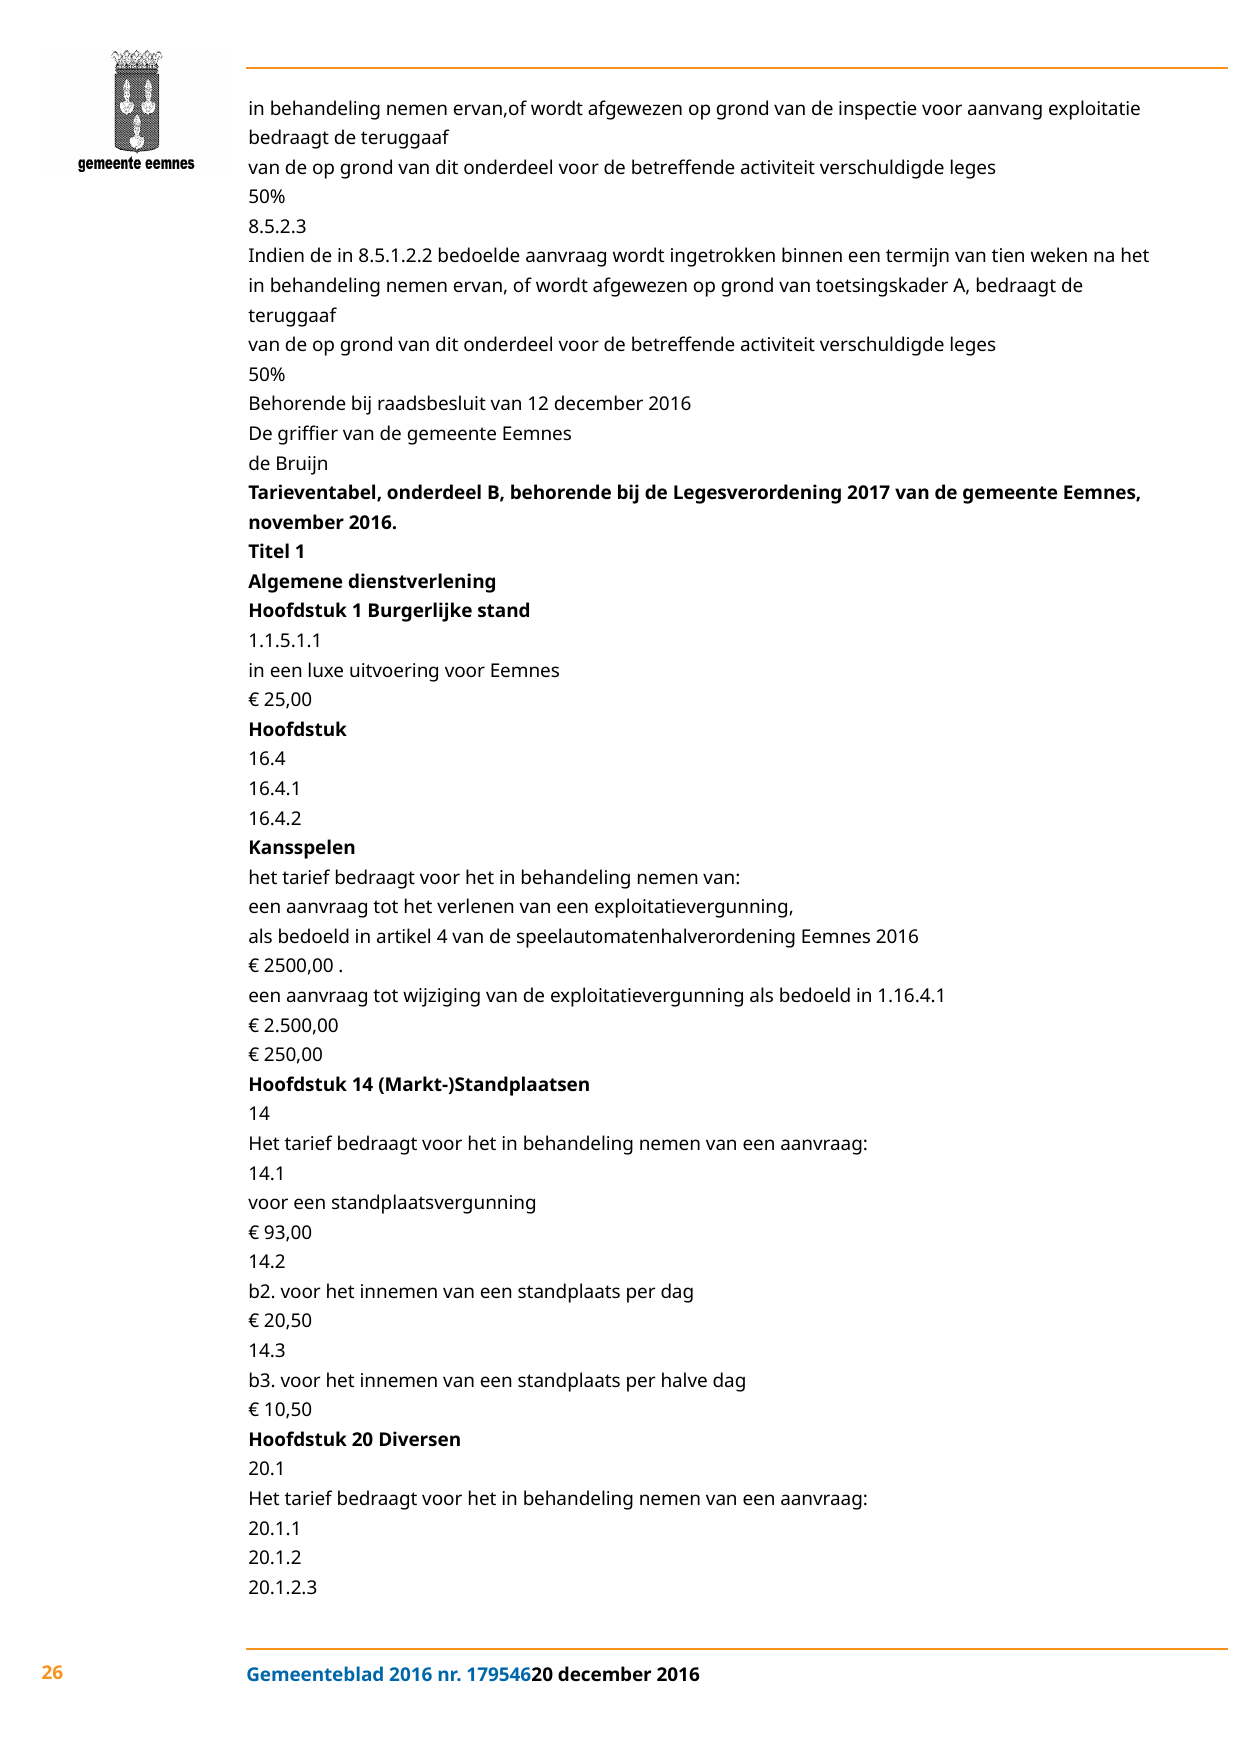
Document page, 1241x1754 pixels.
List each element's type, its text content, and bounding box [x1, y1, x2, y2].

text bedraagt de teruggaaf [248, 124, 1152, 150]
text € 20,50 [248, 1308, 1152, 1333]
text Het tarief bedraagt voor het in behandeling nemen van een aanvraag: [248, 1130, 1152, 1156]
text b3. voor het innemen van een standplaats per halve dag [248, 1367, 1152, 1393]
text € 93,00 [248, 1219, 1152, 1245]
text als bedoeld in artikel 4 van de speelautomatenhalverordening Eemnes 2016 [248, 923, 1152, 949]
text Kansspelen [248, 834, 1152, 860]
text een aanvraag tot het verlenen van een exploitatievergunning, [248, 893, 1152, 919]
text Het tarief bedraagt voor het in behandeling nemen van een aanvraag: [248, 1485, 1152, 1511]
text Tarieventabel, onderdeel B, behorende bij de Legesverordening 2017 van de gemeente Eemnes, november 2016. [248, 479, 1152, 535]
text Algemene dienstverlening [248, 568, 1152, 594]
text 14 [248, 1101, 1152, 1126]
text € 25,00 [248, 686, 1152, 712]
text 14.3 [248, 1337, 1152, 1363]
text het tarief bedraagt voor het in behandeling nemen van: [248, 864, 1152, 890]
picture [41, 47, 231, 172]
text 16.4 [248, 746, 1152, 771]
text Hoofdstuk 20 Diversen [248, 1426, 1152, 1452]
text Hoofdstuk 1 Burgerlijke stand [248, 598, 1152, 623]
text 14.1 [248, 1160, 1152, 1186]
text 16.4.1 [248, 775, 1152, 801]
text € 250,00 [248, 1041, 1152, 1067]
text een aanvraag tot wijziging van de exploitatievergunning als bedoeld in 1.16.4.1 [248, 982, 1152, 1008]
text € 2500,00 . [248, 953, 1152, 978]
text 14.2 [248, 1248, 1152, 1274]
text Indien de in 8.5.1.2.2 bedoelde aanvraag wordt ingetrokken binnen een termijn van tien weken na het in behandeling nemen ervan, of wordt afgewezen op grond van toetsingskader A, bedraagt de teruggaaf [248, 243, 1152, 328]
text de Bruijn [248, 450, 1152, 476]
text 20.1.2 [248, 1544, 1152, 1570]
text b2. voor het innemen van een standplaats per dag [248, 1278, 1152, 1304]
text 50% [248, 183, 1152, 209]
text voor een standplaatsvergunning [248, 1189, 1152, 1215]
text 20.1 [248, 1456, 1152, 1481]
text in een luxe uitvoering voor Eemnes [248, 657, 1152, 683]
text van de op grond van dit onderdeel voor de betreffende activiteit verschuldigde leges [248, 331, 1152, 357]
text Hoofdstuk 14 (Markt-)Standplaatsen [248, 1071, 1152, 1097]
text € 2.500,00 [248, 1012, 1152, 1038]
text 1.1.5.1.1 [248, 627, 1152, 653]
text Hoofdstuk [248, 716, 1152, 742]
text in behandeling nemen ervan,of wordt afgewezen op grond van de inspectie voor aanvang exploitatie [248, 95, 1152, 121]
text 16.4.2 [248, 805, 1152, 831]
text 50% [248, 361, 1152, 387]
text € 10,50 [248, 1396, 1152, 1422]
text Behorende bij raadsbesluit van 12 december 2016 [248, 391, 1152, 416]
text 8.5.2.3 [248, 213, 1152, 239]
text 20.1.2.3 [248, 1574, 1152, 1600]
text Titel 1 [248, 538, 1152, 564]
text De griffier van de gemeente Eemnes [248, 420, 1152, 446]
text 20.1.1 [248, 1515, 1152, 1541]
text van de op grond van dit onderdeel voor de betreffende activiteit verschuldigde leges [248, 154, 1152, 180]
